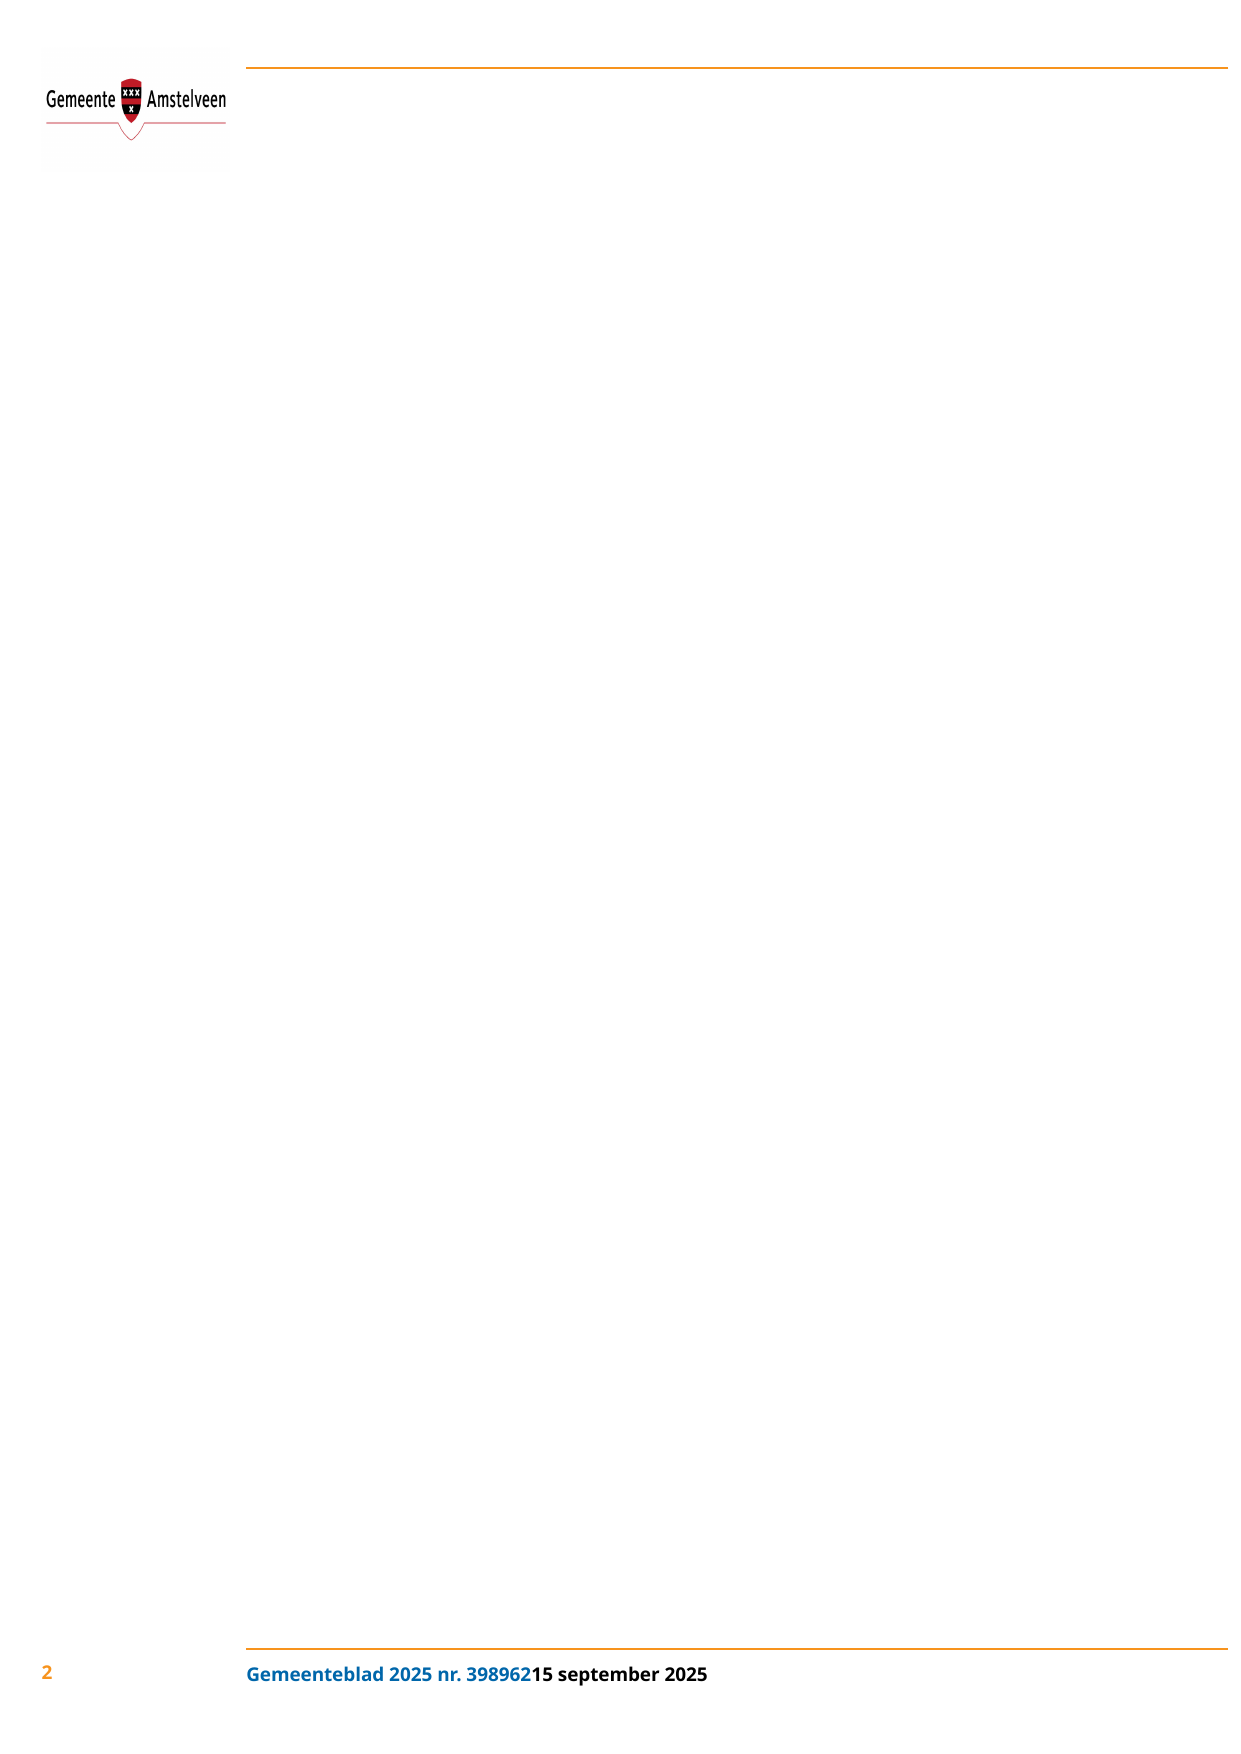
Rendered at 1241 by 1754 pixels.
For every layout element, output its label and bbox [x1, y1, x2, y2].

picture [41, 47, 231, 172]
